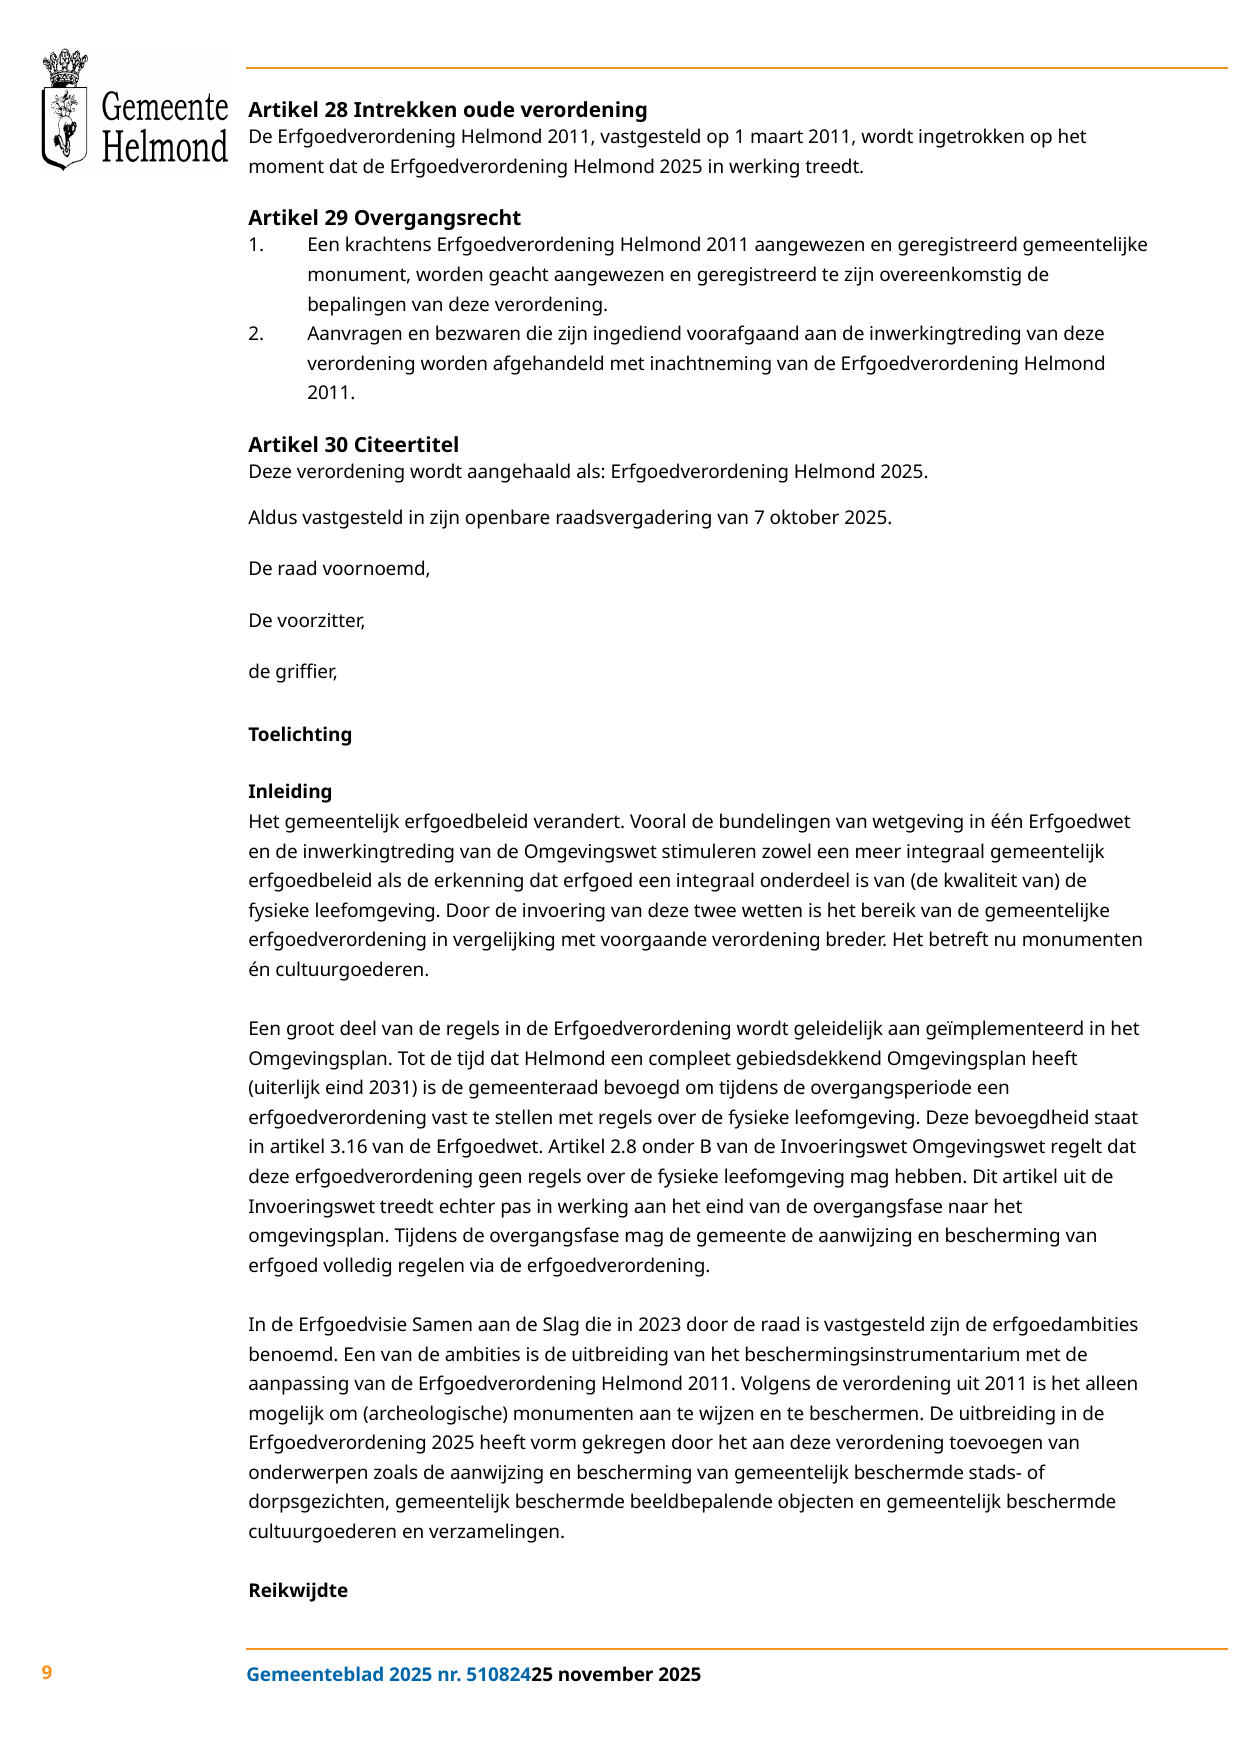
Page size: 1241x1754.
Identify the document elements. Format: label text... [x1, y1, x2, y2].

list Een krachtens Erfgoedverordening Helmond 2011 aangewezen en geregistreerd gemeentelijke monument, worden geacht aangewezen en geregistreerd te zijn overeenkomstig de bepalingen van deze verordening. [248, 232, 1152, 317]
text Een groot deel van de regels in de Erfgoedverordening wordt geleidelijk aan geïmplementeerd in het Omgevingsplan. Tot de tijd dat Helmond een compleet gebiedsdekkend Omgevingsplan heeft (uiterlijk eind 2031) is de gemeenteraad bevoegd om tijdens de overgangsperiode een erfgoedverordening vast te stellen met regels over de fysieke leefomgeving. Deze bevoegdheid staat in artikel 3.16 van de Erfgoedwet. Artikel 2.8 onder B van de Invoeringswet Omgevingswet regelt dat deze erfgoedverordening geen regels over de fysieke leefomgeving mag hebben. Dit artikel uit de Invoeringswet treedt echter pas in werking aan het eind van de overgangsfase naar het omgevingsplan. Tijdens de overgangsfase mag de gemeente de aanwijzing en bescherming van erfgoed volledig regelen via de erfgoedverordening. [248, 1015, 1152, 1278]
text Aldus vastgesteld in zijn openbare raadsvergadering van 7 oktober 2025. [248, 504, 1152, 530]
text Reikwijdte [248, 1577, 1152, 1603]
text Deze verordening wordt aangehaald als: Erfgoedverordening Helmond 2025. [248, 458, 1152, 484]
picture [41, 47, 231, 172]
text Artikel 29 Overgangsrecht [248, 203, 1152, 232]
text In de Erfgoedvisie Samen aan de Slag die in 2023 door de raad is vastgesteld zijn de erfgoedambities benoemd. Een van de ambities is de uitbreiding van het beschermingsinstrumentarium met de aanpassing van de Erfgoedverordening Helmond 2011. Volgens de verordening uit 2011 is het alleen mogelijk om (archeologische) monumenten aan te wijzen en te beschermen. De uitbreiding in de Erfgoedverordening 2025 heeft vorm gekregen door het aan deze verordening toevoegen van onderwerpen zoals de aanwijzing en bescherming van gemeentelijk beschermde stads- of dorpsgezichten, gemeentelijk beschermde beeldbepalende objecten en gemeentelijk beschermde cultuurgoederen en verzamelingen. [248, 1311, 1152, 1544]
text Artikel 30 Citeertitel [248, 430, 1152, 458]
text Het gemeentelijk erfgoedbeleid verandert. Vooral de bundelingen van wetgeving in één Erfgoedwet en de inwerkingtreding van de Omgevingswet stimuleren zowel een meer integraal gemeentelijk erfgoedbeleid als de erkenning dat erfgoed een integraal onderdeel is van (de kwaliteit van) de fysieke leefomgeving. Door de invoering van deze twee wetten is het bereik van de gemeentelijke erfgoedverordening in vergelijking met voorgaande verordening breder. Het betreft nu monumenten én cultuurgoederen. [248, 808, 1152, 982]
text Artikel 28 Intrekken oude verordening [248, 95, 1152, 123]
text Inleiding [248, 779, 1152, 804]
text De raad voornoemd, [248, 556, 1152, 581]
text De Erfgoedverordening Helmond 2011, vastgesteld op 1 maart 2011, wordt ingetrokken op het moment dat de Erfgoedverordening Helmond 2025 in werking treedt. [248, 123, 1152, 178]
text de griffier, [248, 658, 1152, 684]
text De voorzitter, [248, 607, 1152, 633]
text Toelichting [248, 710, 1152, 749]
list Aanvragen en bezwaren die zijn ingediend voorafgaand aan de inwerkingtreding van deze verordening worden afgehandeld met inachtneming van de Erfgoedverordening Helmond 2011. [248, 320, 1152, 405]
